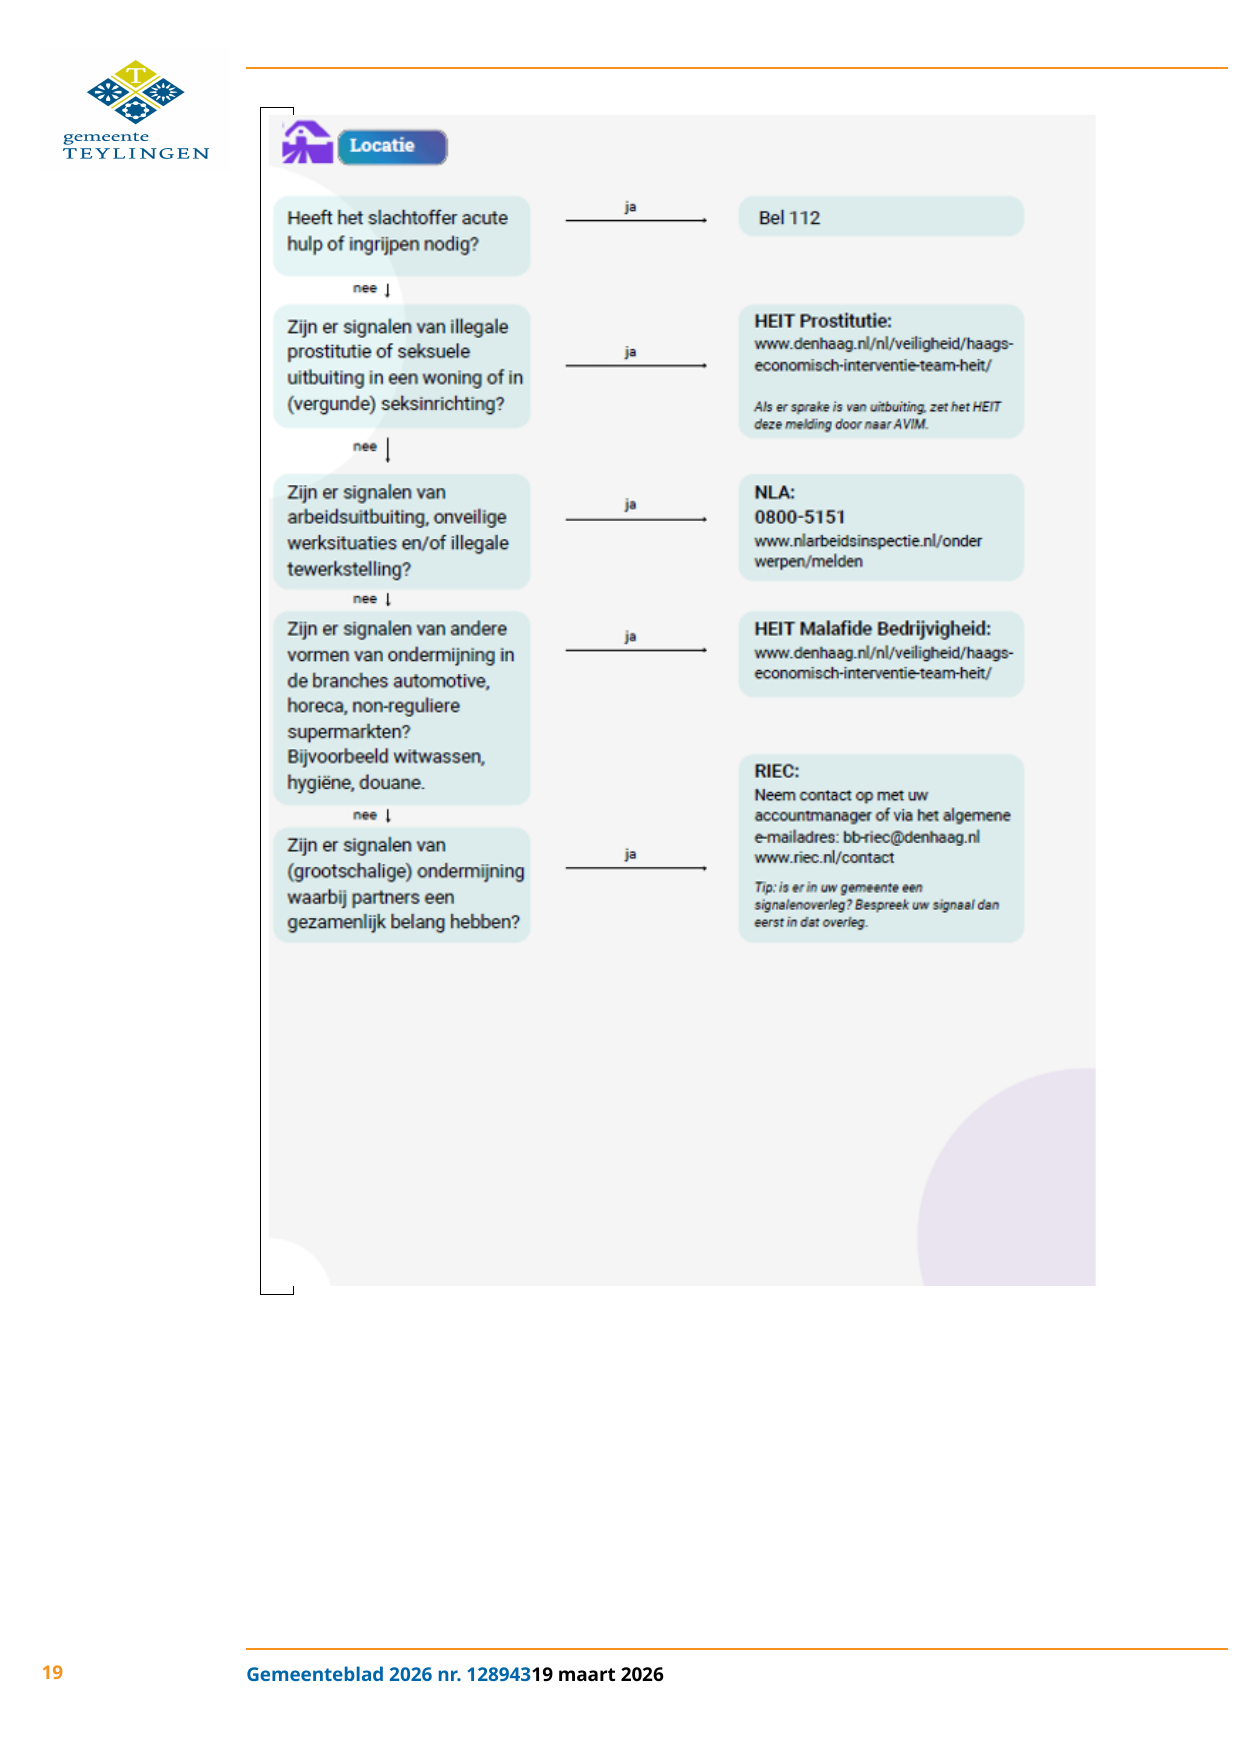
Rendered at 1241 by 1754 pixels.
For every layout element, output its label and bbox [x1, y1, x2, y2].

picture [41, 47, 231, 172]
picture [268, 115, 1096, 1286]
